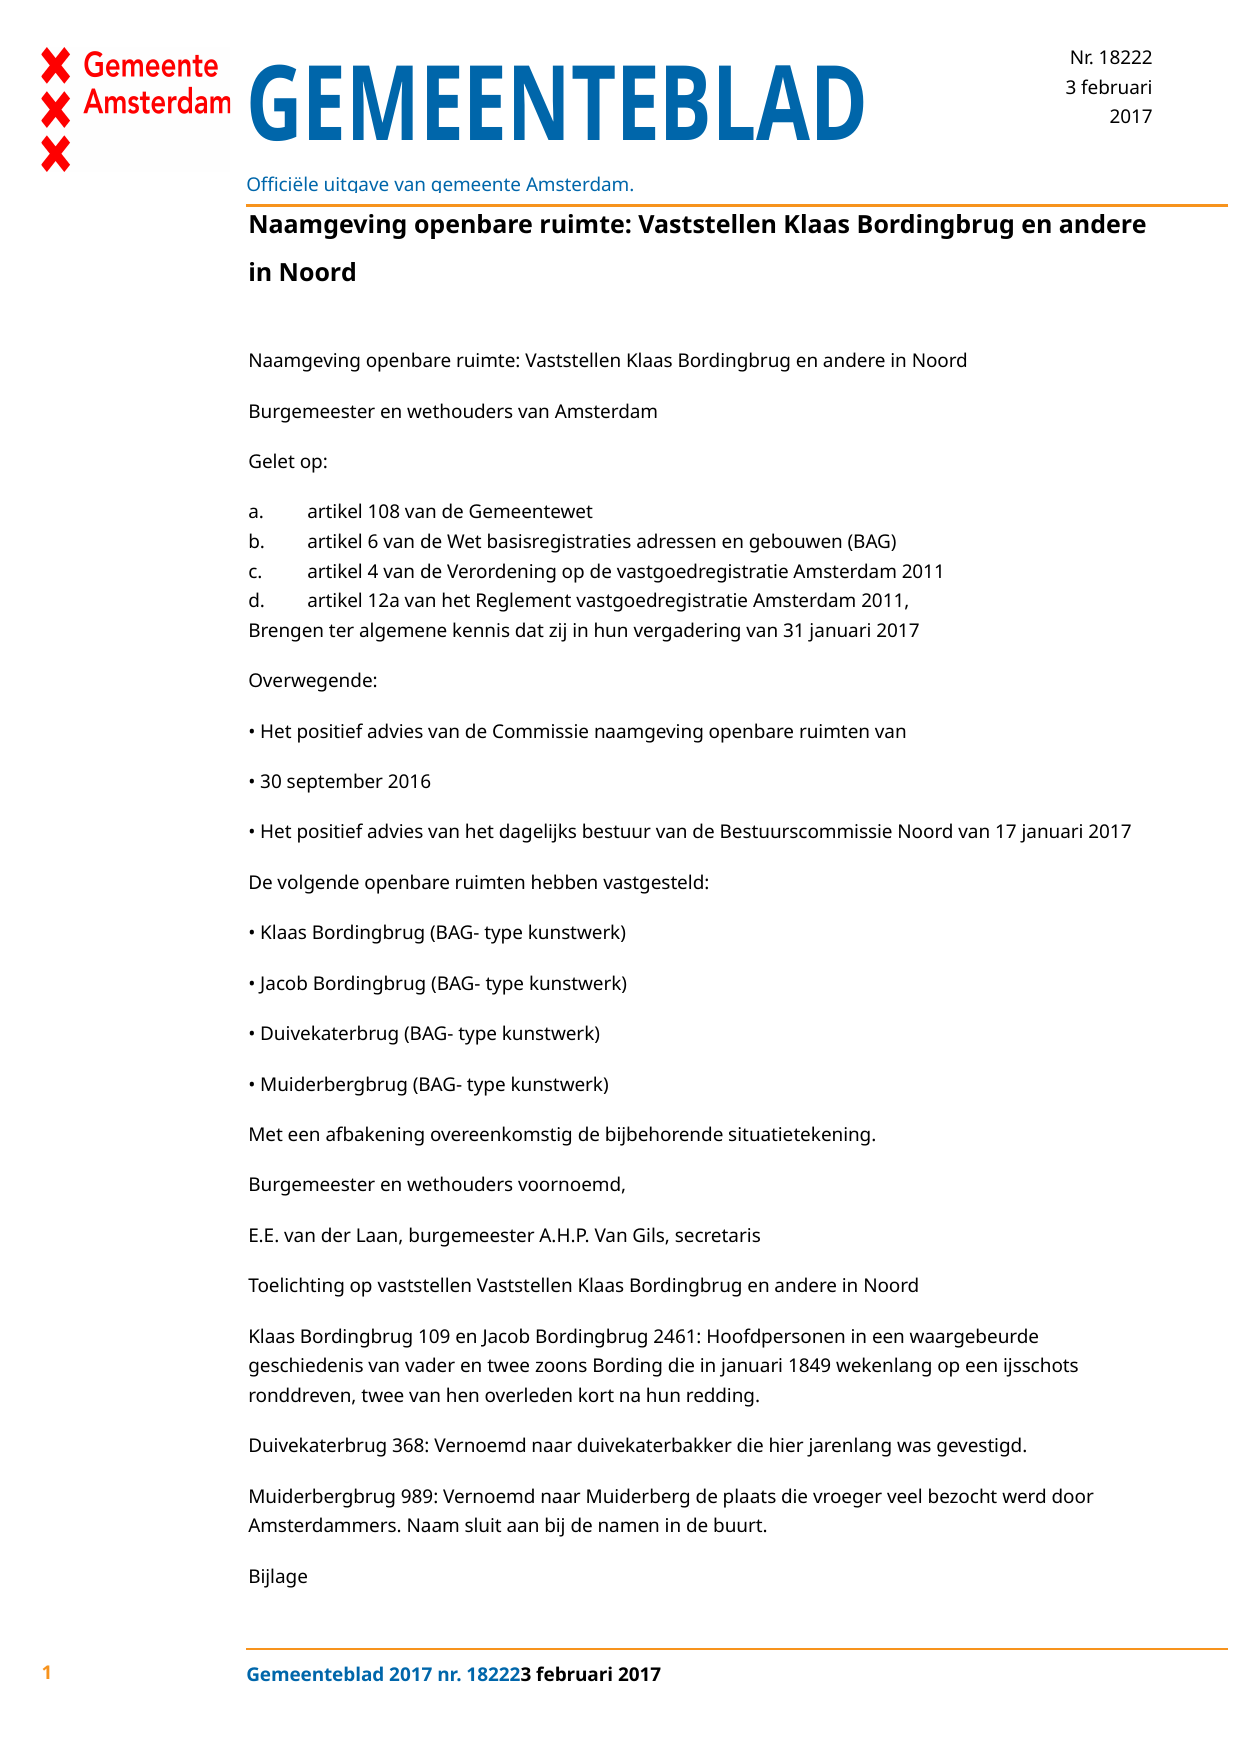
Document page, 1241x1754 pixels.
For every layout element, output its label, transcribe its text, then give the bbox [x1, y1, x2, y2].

text Duivekaterbrug 368: Vernoemd naar duivekaterbakker die hier jarenlang was gevestigd. [248, 1432, 1152, 1458]
text • Klaas Bordingbrug (BAG- type kunstwerk) [248, 919, 1152, 945]
text De volgende openbare ruimten hebben vastgesteld: [248, 869, 1152, 895]
text Met een afbakening overeenkomstig de bijbehorende situatietekening. [248, 1121, 1152, 1147]
text Naamgeving openbare ruimte: Vaststellen Klaas Bordingbrug en andere in Noord [248, 347, 1152, 373]
list artikel 108 van de Gemeentewet [248, 499, 1152, 524]
list artikel 6 van de Wet basisregistraties adressen en gebouwen (BAG) [248, 528, 1152, 554]
text Burgemeester en wethouders voornoemd, [248, 1172, 1152, 1197]
list artikel 4 van de Verordening op de vastgoedregistratie Amsterdam 2011 [248, 558, 1152, 584]
list artikel 12a van het Reglement vastgoedregistratie Amsterdam 2011, [248, 587, 1152, 613]
text • Jacob Bordingbrug (BAG- type kunstwerk) [248, 970, 1152, 996]
text Muiderbergbrug 989: Vernoemd naar Muiderberg de plaats die vroeger veel bezocht werd door Amsterdammers. Naam sluit aan bij de namen in de buurt. [248, 1483, 1152, 1538]
text • 30 september 2016 [248, 768, 1152, 794]
text E.E. van der Laan, burgemeester A.H.P. Van Gils, secretaris [248, 1222, 1152, 1248]
text Gelet op: [248, 448, 1152, 474]
text • Het positief advies van de Commissie naamgeving openbare ruimten van [248, 718, 1152, 744]
text Burgemeester en wethouders van Amsterdam [248, 398, 1152, 424]
picture [41, 47, 231, 172]
text Klaas Bordingbrug 109 en Jacob Bordingbrug 2461: Hoofdpersonen in een waargebeurde geschiedenis van vader en twee zoons Bording die in januari 1849 wekenlang op een ijsschots ronddreven, twee van hen overleden kort na hun redding. [248, 1323, 1152, 1408]
text Toelichting op vaststellen Vaststellen Klaas Bordingbrug en andere in Noord [248, 1272, 1152, 1298]
text Bijlage [248, 1563, 1152, 1589]
text Naamgeving openbare ruimte: Vaststellen Klaas Bordingbrug en andere in Noord [248, 207, 1152, 288]
text Overwegende: [248, 667, 1152, 693]
text • Het positief advies van het dagelijks bestuur van de Bestuurscommissie Noord van 17 januari 2017 [248, 819, 1152, 844]
text • Muiderbergbrug (BAG- type kunstwerk) [248, 1071, 1152, 1097]
text • Duivekaterbrug (BAG- type kunstwerk) [248, 1020, 1152, 1046]
text Brengen ter algemene kennis dat zij in hun vergadering van 31 januari 2017 [248, 617, 1152, 643]
